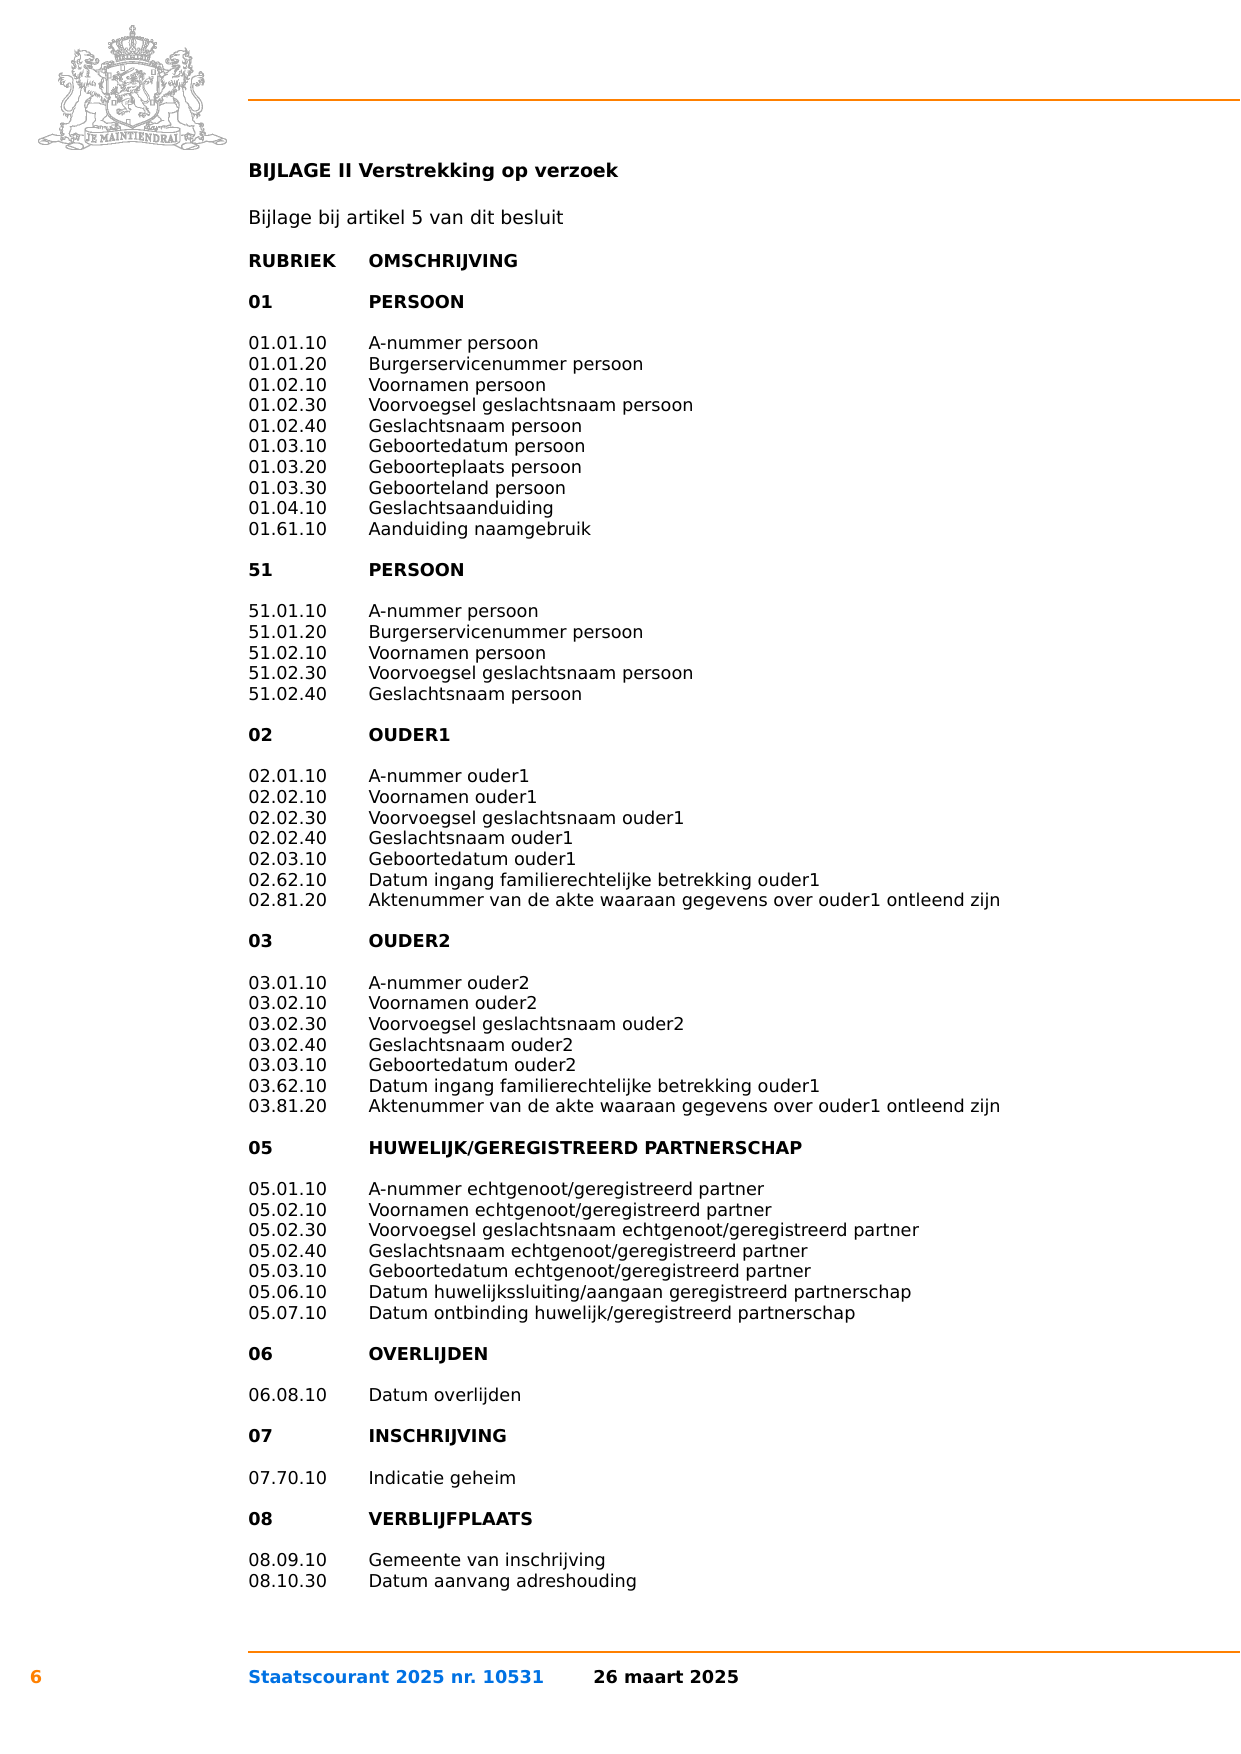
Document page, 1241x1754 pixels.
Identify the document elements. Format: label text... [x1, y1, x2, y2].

table_cell 05.01.10 [248, 1179, 362, 1199]
table_cell Geslachtsnaam persoon [363, 416, 1163, 436]
table_cell 03.03.10 [248, 1055, 362, 1076]
table_cell [248, 705, 362, 725]
table_cell Geboortedatum ouder2 [363, 1055, 1163, 1076]
table_cell [248, 1323, 362, 1344]
table_cell Burgerservicenummer persoon [363, 354, 1163, 374]
table_cell 05.02.40 [248, 1241, 362, 1261]
table_cell Voornamen ouder1 [363, 787, 1163, 808]
table_cell Voornamen persoon [363, 375, 1163, 395]
table_cell Gemeente van inschrijving [363, 1550, 1163, 1571]
table_cell VERBLIJFPLAATS [363, 1509, 1163, 1529]
table_cell [248, 1365, 362, 1385]
table_cell A-nummer ouder1 [363, 766, 1163, 787]
table_cell 08.10.30 [248, 1571, 362, 1591]
table_cell INSCHRIJVING [363, 1426, 1163, 1447]
table_cell Datum ontbinding huwelijk/geregistreerd partnerschap [363, 1303, 1163, 1323]
table_cell 05.02.30 [248, 1220, 362, 1241]
table_cell Geboortedatum ouder1 [363, 849, 1163, 869]
table_cell Geboorteland persoon [363, 478, 1163, 498]
table_cell Datum ingang familierechtelijke betrekking ouder1 [363, 1076, 1163, 1096]
table_cell 07 [248, 1426, 362, 1447]
table_cell OVERLIJDEN [363, 1344, 1163, 1364]
table_cell [363, 1406, 1163, 1426]
table_cell 02.01.10 [248, 766, 362, 787]
table_cell 03.02.10 [248, 993, 362, 1014]
table_cell 08.09.10 [248, 1550, 362, 1571]
table_cell A-nummer ouder2 [363, 973, 1163, 993]
table_cell OUDER2 [363, 931, 1163, 952]
table_cell OUDER1 [363, 725, 1163, 746]
table_cell PERSOON [363, 292, 1163, 313]
table_cell 03.62.10 [248, 1076, 362, 1096]
table_cell 01.01.10 [248, 333, 362, 354]
table_cell Geboortedatum echtgenoot/geregistreerd partner [363, 1261, 1163, 1282]
table_header OMSCHRIJVING [363, 251, 1163, 271]
table_cell 51.02.10 [248, 643, 362, 663]
table_cell Aktenummer van de akte waaraan gegevens over ouder1 ontleend zijn [363, 1096, 1163, 1117]
table_cell 01.03.30 [248, 478, 362, 498]
table_cell 02.02.10 [248, 787, 362, 808]
table_cell 01.61.10 [248, 519, 362, 539]
table_cell Geboorteplaats persoon [363, 457, 1163, 478]
table_cell 51.02.40 [248, 684, 362, 704]
table_cell [363, 1158, 1163, 1179]
table_cell [363, 1488, 1163, 1509]
table_cell [248, 313, 362, 333]
table_cell Datum aanvang adreshouding [363, 1571, 1163, 1591]
table_cell [363, 952, 1163, 973]
subtitle BIJLAGE II Verstrekking op verzoek [248, 160, 1163, 182]
table_cell 03.02.30 [248, 1014, 362, 1034]
table_cell 01.02.30 [248, 395, 362, 416]
table_cell 02.03.10 [248, 849, 362, 869]
table_cell 03.81.20 [248, 1096, 362, 1117]
table_cell Geslachtsaanduiding [363, 498, 1163, 519]
table_cell PERSOON [363, 560, 1163, 581]
table_cell [248, 1158, 362, 1179]
table_cell [363, 1365, 1163, 1385]
picture [38, 25, 227, 150]
table_cell Geboortedatum persoon [363, 436, 1163, 457]
table_cell [248, 1406, 362, 1426]
table_cell [363, 1447, 1163, 1468]
table_cell Voornamen persoon [363, 643, 1163, 663]
table_cell [248, 1488, 362, 1509]
text Bijlage bij artikel 5 van dit besluit [248, 207, 1163, 229]
table_cell 51 [248, 560, 362, 581]
table_cell [363, 705, 1163, 725]
table_cell 02 [248, 725, 362, 746]
table_cell [248, 1530, 362, 1550]
table_cell [248, 581, 362, 601]
table_cell Indicatie geheim [363, 1468, 1163, 1488]
table_cell 03.02.40 [248, 1035, 362, 1055]
table_cell [363, 1117, 1163, 1138]
table_cell 06 [248, 1344, 362, 1364]
table_cell 01.04.10 [248, 498, 362, 519]
table_cell [363, 911, 1163, 931]
table_cell 05.07.10 [248, 1303, 362, 1323]
table_cell [248, 952, 362, 973]
table_header RUBRIEK [248, 251, 362, 271]
table_cell 02.62.10 [248, 870, 362, 890]
table_cell 06.08.10 [248, 1385, 362, 1406]
table_cell HUWELIJK/GEREGISTREERD PARTNERSCHAP [363, 1138, 1163, 1158]
table_cell Voorvoegsel geslachtsnaam ouder1 [363, 808, 1163, 828]
table_cell [248, 1447, 362, 1468]
table_cell 03.01.10 [248, 973, 362, 993]
table_cell A-nummer persoon [363, 333, 1163, 354]
table_cell 05 [248, 1138, 362, 1158]
table_cell [363, 540, 1163, 560]
table_cell Voornamen echtgenoot/geregistreerd partner [363, 1200, 1163, 1220]
table_cell 01.01.20 [248, 354, 362, 374]
table_cell 03 [248, 931, 362, 952]
table_cell 08 [248, 1509, 362, 1529]
table_cell 01 [248, 292, 362, 313]
table_cell 02.81.20 [248, 890, 362, 911]
table_cell 02.02.30 [248, 808, 362, 828]
table_cell 01.02.10 [248, 375, 362, 395]
table_cell [363, 581, 1163, 601]
table_cell Geslachtsnaam ouder2 [363, 1035, 1163, 1055]
table_cell Geslachtsnaam ouder1 [363, 828, 1163, 849]
table_cell A-nummer echtgenoot/geregistreerd partner [363, 1179, 1163, 1199]
table_cell A-nummer persoon [363, 601, 1163, 622]
table_cell 05.06.10 [248, 1282, 362, 1303]
table_cell Geslachtsnaam persoon [363, 684, 1163, 704]
table_cell 01.03.20 [248, 457, 362, 478]
table_cell Datum overlijden [363, 1385, 1163, 1406]
table_cell Geslachtsnaam echtgenoot/geregistreerd partner [363, 1241, 1163, 1261]
table_cell 51.01.10 [248, 601, 362, 622]
table_cell 01.02.40 [248, 416, 362, 436]
table_cell 07.70.10 [248, 1468, 362, 1488]
table_cell 51.01.20 [248, 622, 362, 643]
table_cell [248, 911, 362, 931]
table_cell [363, 313, 1163, 333]
table_cell Voorvoegsel geslachtsnaam persoon [363, 663, 1163, 684]
table_cell Aanduiding naamgebruik [363, 519, 1163, 539]
table_cell Datum huwelijkssluiting/aangaan geregistreerd partnerschap [363, 1282, 1163, 1303]
table_cell 05.02.10 [248, 1200, 362, 1220]
table_cell [248, 540, 362, 560]
table_cell 02.02.40 [248, 828, 362, 849]
table_cell Voorvoegsel geslachtsnaam ouder2 [363, 1014, 1163, 1034]
table_cell Burgerservicenummer persoon [363, 622, 1163, 643]
table_cell Voornamen ouder2 [363, 993, 1163, 1014]
table_cell [248, 271, 362, 292]
table_cell [363, 1323, 1163, 1344]
table_cell [363, 271, 1163, 292]
table_cell Voorvoegsel geslachtsnaam echtgenoot/geregistreerd partner [363, 1220, 1163, 1241]
table_cell 05.03.10 [248, 1261, 362, 1282]
table_cell Datum ingang familierechtelijke betrekking ouder1 [363, 870, 1163, 890]
table_cell Aktenummer van de akte waaraan gegevens over ouder1 ontleend zijn [363, 890, 1163, 911]
table_cell 51.02.30 [248, 663, 362, 684]
table_cell [363, 1530, 1163, 1550]
table_cell Voorvoegsel geslachtsnaam persoon [363, 395, 1163, 416]
table_cell [248, 746, 362, 766]
table_cell 01.03.10 [248, 436, 362, 457]
table_cell [248, 1117, 362, 1138]
table_cell [363, 746, 1163, 766]
